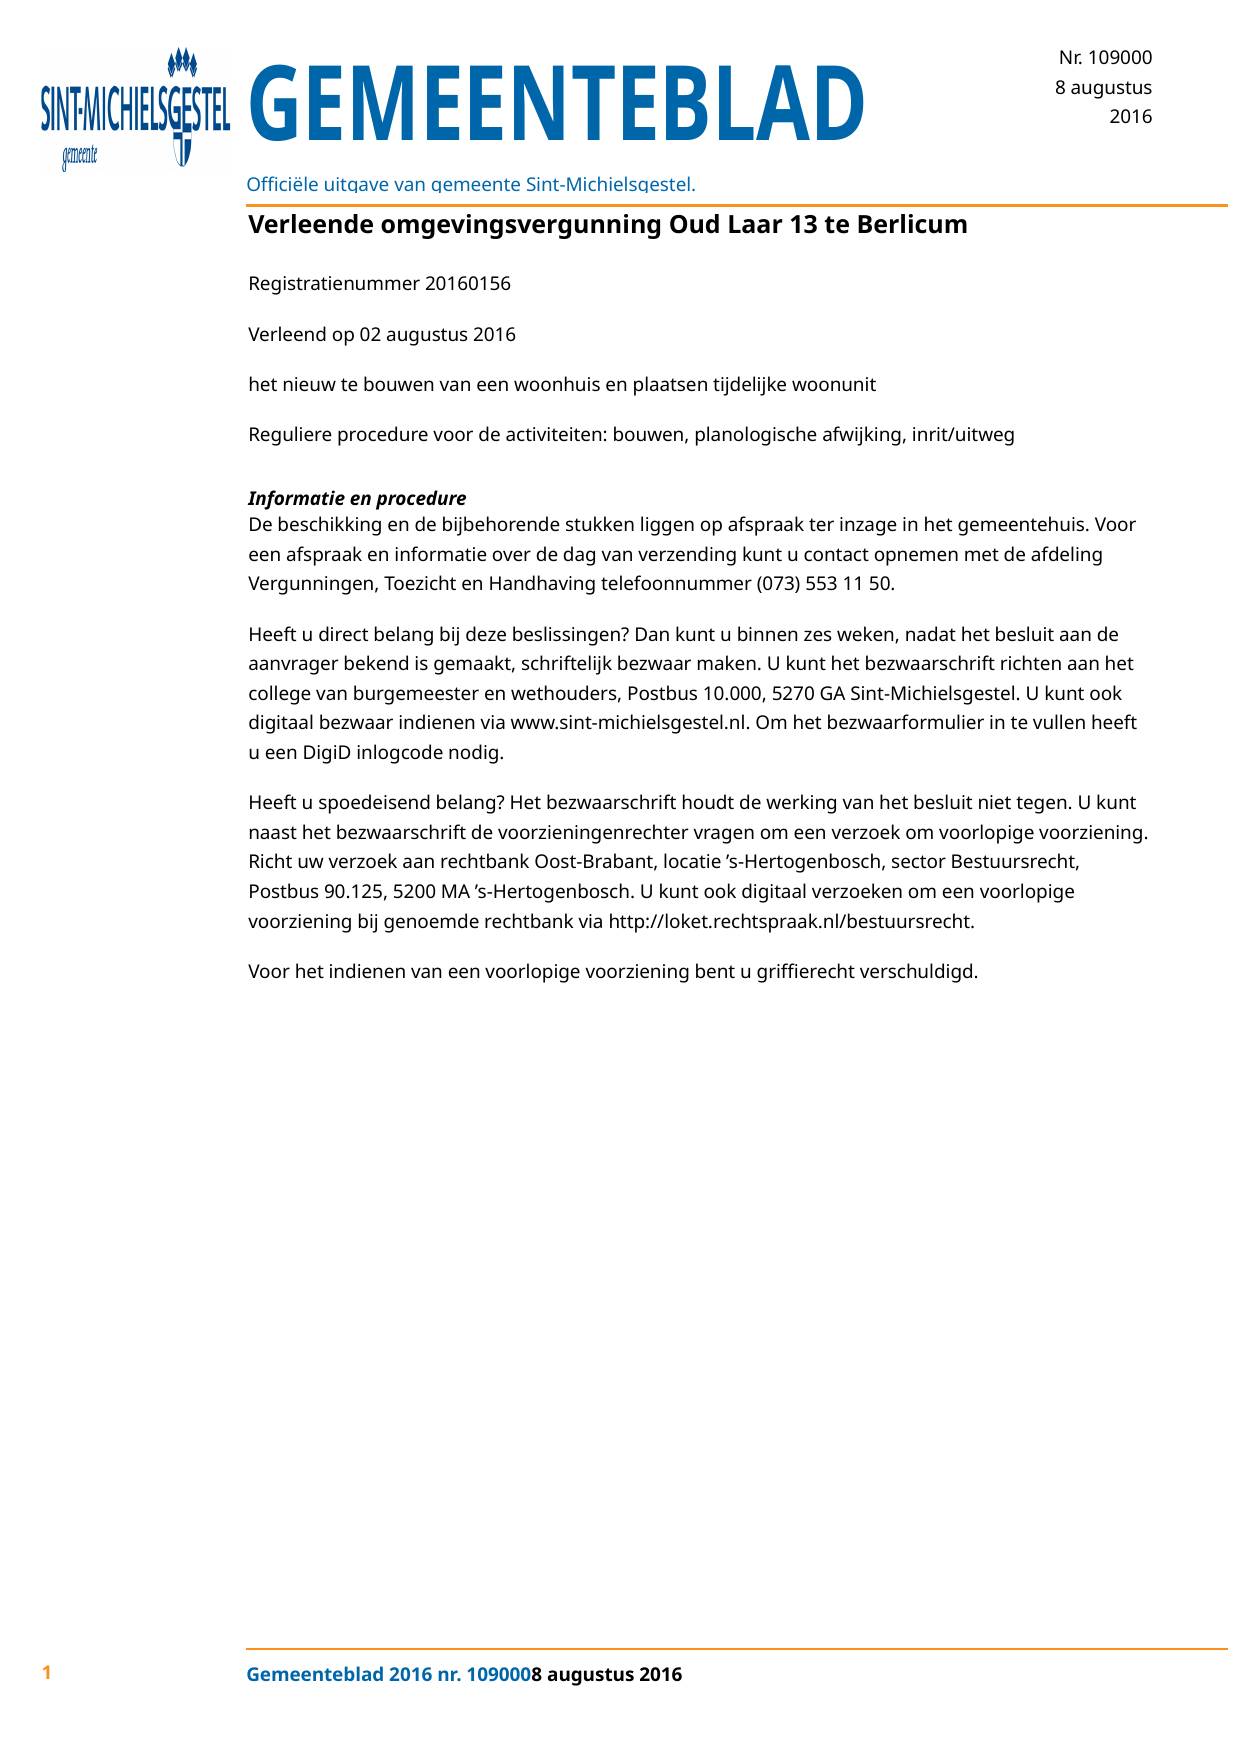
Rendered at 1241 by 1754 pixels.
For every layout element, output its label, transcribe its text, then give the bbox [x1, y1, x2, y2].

text Verleend op 02 augustus 2016 [248, 321, 1152, 346]
text Heeft u spoedeisend belang? Het bezwaarschrift houdt de werking van het besluit niet tegen. U kunt naast het bezwaarschrift de voorzieningenrechter vragen om een verzoek om voorlopige voorziening. Richt uw verzoek aan rechtbank Oost-Brabant, locatie ’s-Hertogenbosch, sector Bestuursrecht, Postbus 90.125, 5200 MA ’s-Hertogenbosch. U kunt ook digitaal verzoeken om een voorlopige voorziening bij genoemde rechtbank via http://loket.rechtspraak.nl/bestuursrecht. [248, 789, 1152, 934]
text het nieuw te bouwen van een woonhuis en plaatsen tijdelijke woonunit [248, 371, 1152, 397]
picture [41, 47, 231, 172]
text Registratienummer 20160156 [248, 270, 1152, 296]
text Verleende omgevingsvergunning Oud Laar 13 te Berlicum [248, 207, 1152, 241]
text Informatie en procedure [248, 486, 1152, 511]
text Voor het indienen van een voorlopige voorziening bent u griffierecht verschuldigd. [248, 958, 1152, 984]
text De beschikking en de bijbehorende stukken liggen op afspraak ter inzage in het gemeentehuis. Voor een afspraak en informatie over de dag van verzending kunt u contact opnemen met de afdeling Vergunningen, Toezicht en Handhaving telefoonnummer (073) 553 11 50. [248, 511, 1152, 596]
text Reguliere procedure voor de activiteiten: bouwen, planologische afwijking, inrit/uitweg [248, 422, 1152, 447]
text Heeft u direct belang bij deze beslissingen? Dan kunt u binnen zes weken, nadat het besluit aan de aanvrager bekend is gemaakt, schriftelijk bezwaar maken. U kunt het bezwaarschrift richten aan het college van burgemeester en wethouders, Postbus 10.000, 5270 GA Sint-Michielsgestel. U kunt ook digitaal bezwaar indienen via www.sint-michielsgestel.nl. Om het bezwaarformulier in te vullen heeft u een DigiD inlogcode nodig. [248, 621, 1152, 765]
